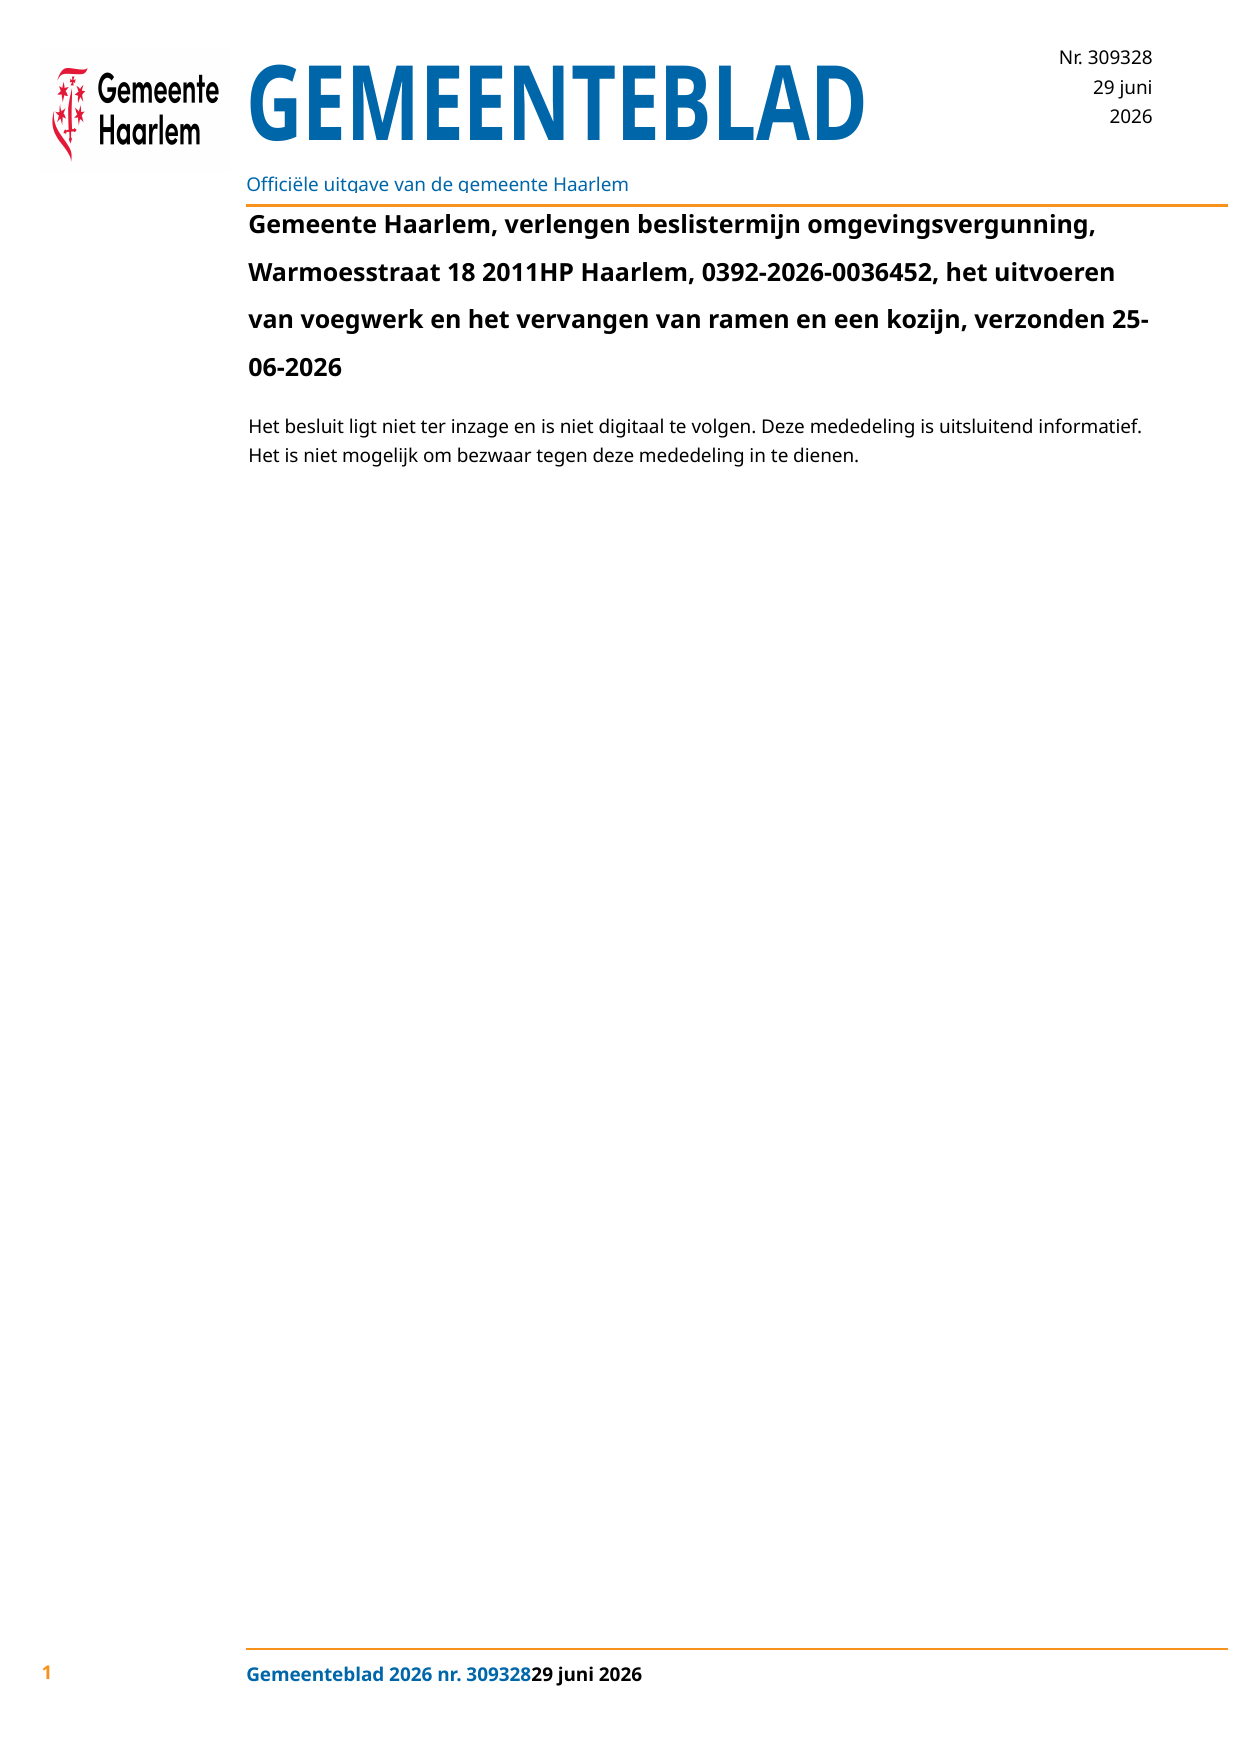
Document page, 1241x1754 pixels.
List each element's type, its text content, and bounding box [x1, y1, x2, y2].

text Het besluit ligt niet ter inzage en is niet digitaal te volgen. Deze mededeling is uitsluitend informatief. Het is niet mogelijk om bezwaar tegen deze mededeling in te dienen. [248, 413, 1152, 468]
picture [41, 47, 231, 172]
text Gemeente Haarlem, verlengen beslistermijn omgevingsvergunning, Warmoesstraat 18 2011HP Haarlem, 0392-2026-0036452, het uitvoeren van voegwerk en het vervangen van ramen en een kozijn, verzonden 25-06-2026 [248, 207, 1152, 384]
